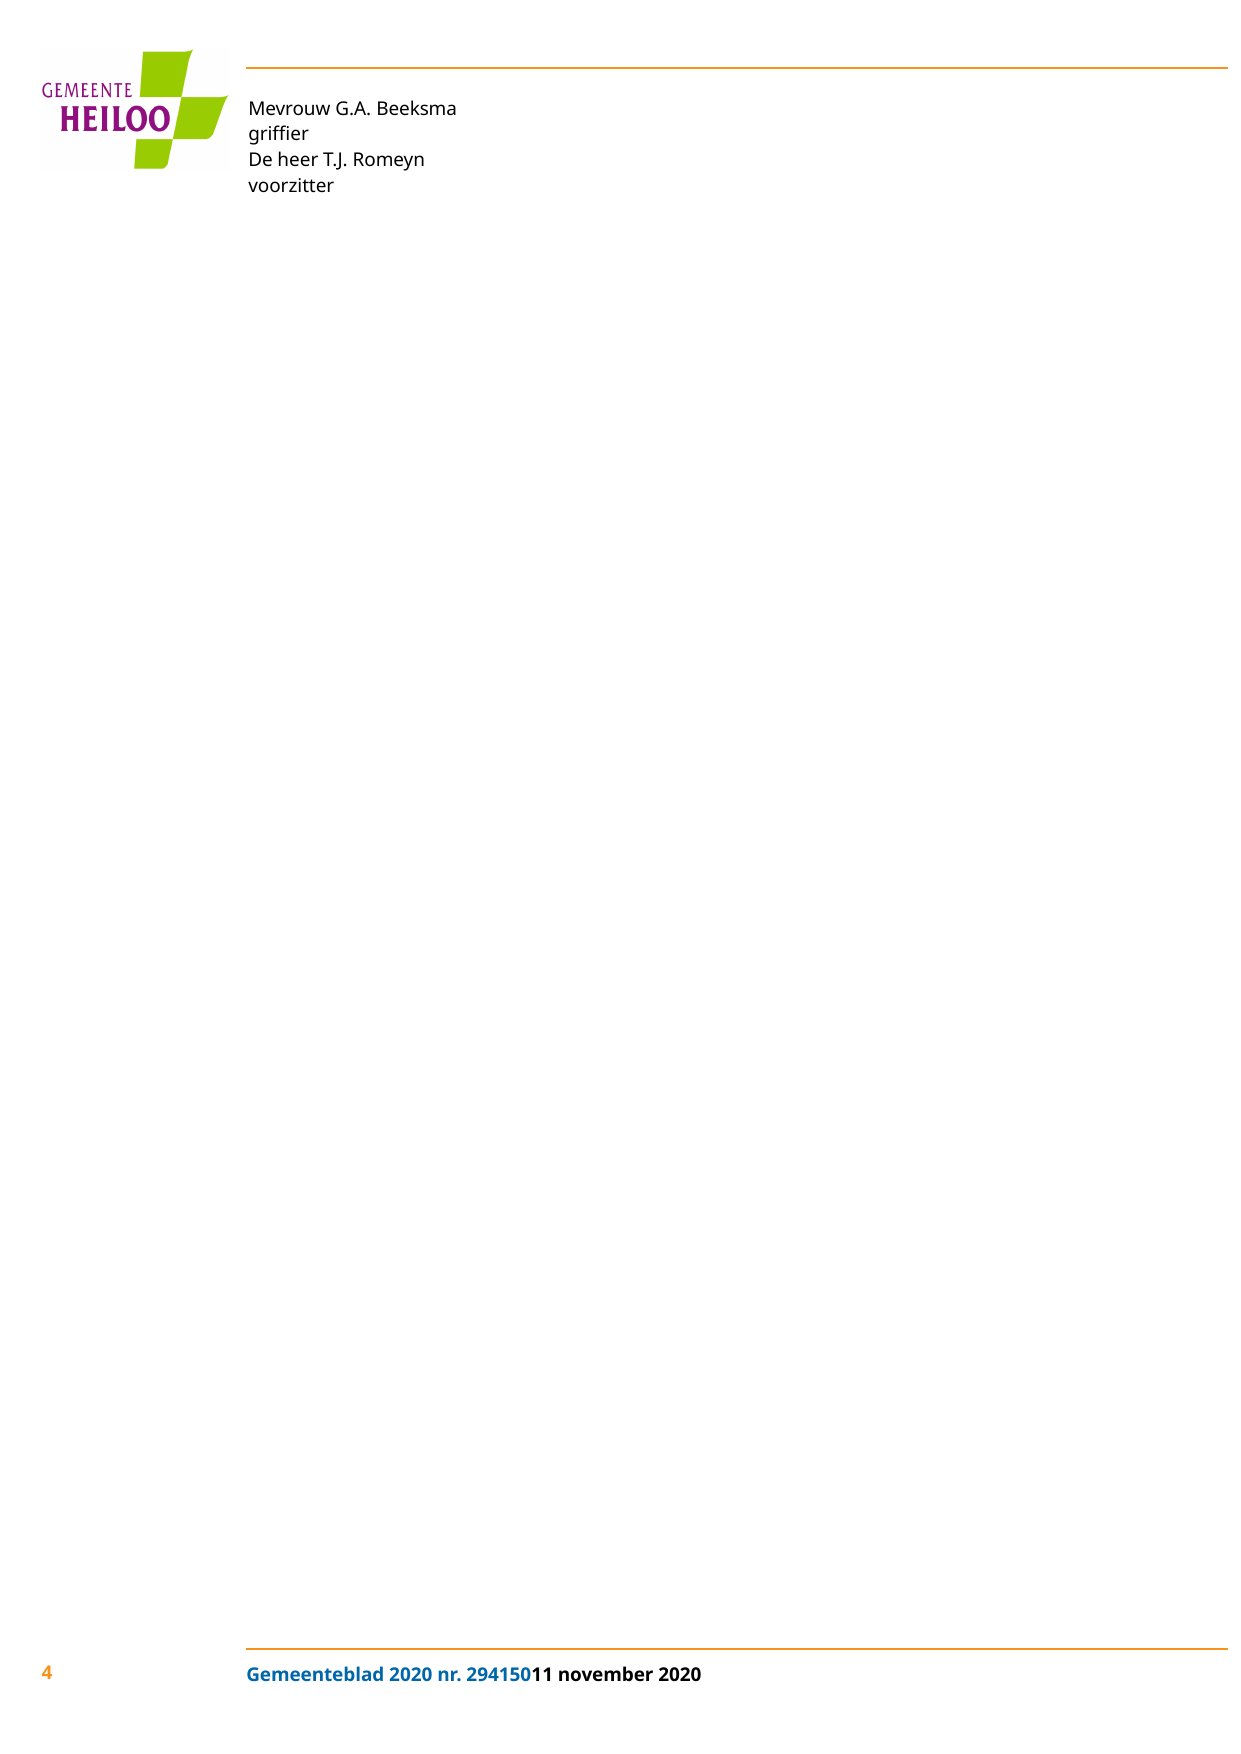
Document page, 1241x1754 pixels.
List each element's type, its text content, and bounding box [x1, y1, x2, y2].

text De heer T.J. Romeyn [248, 146, 1152, 172]
text Mevrouw G.A. Beeksma [248, 95, 1152, 121]
picture [41, 47, 231, 172]
text voorzitter [248, 172, 1152, 198]
text griffier [248, 121, 1152, 146]
